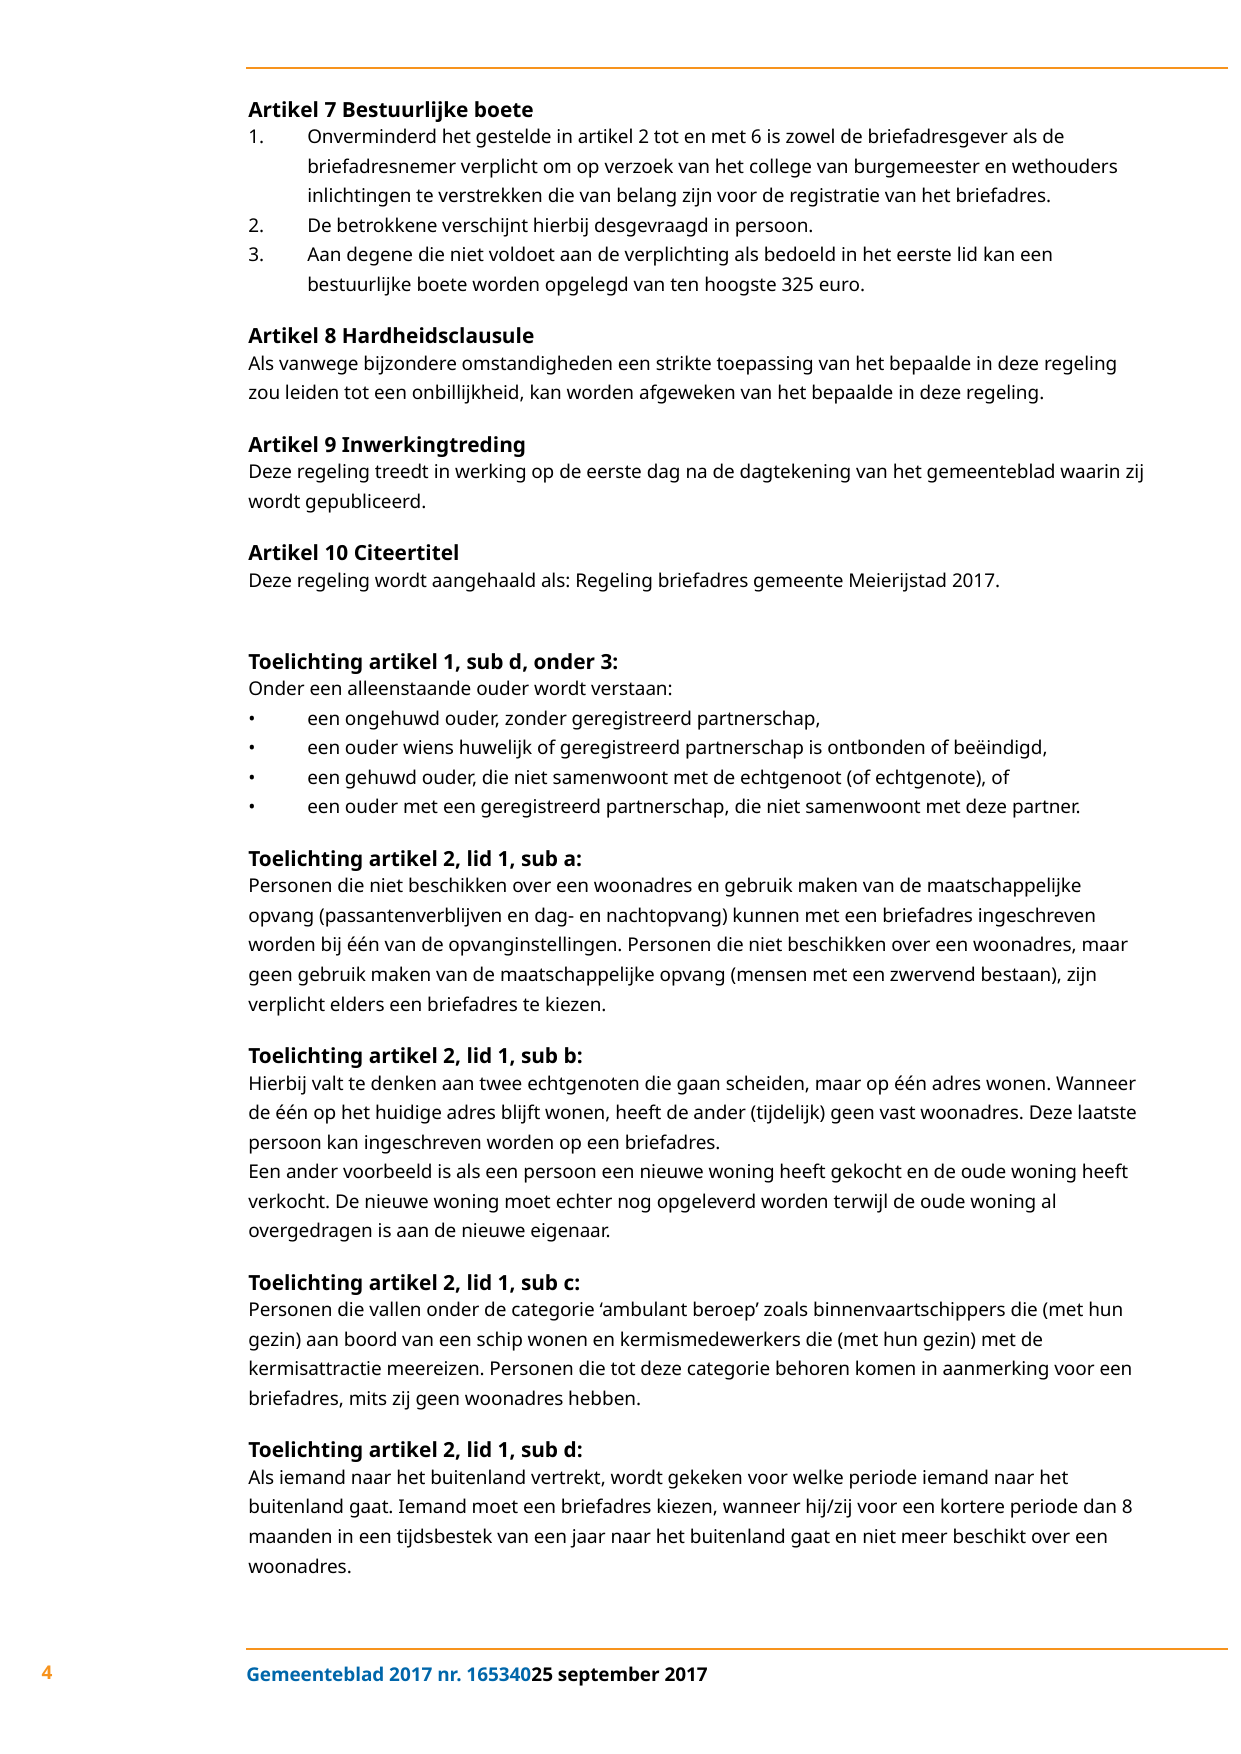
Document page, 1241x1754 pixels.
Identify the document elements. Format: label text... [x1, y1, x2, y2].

list een ouder wiens huwelijk of geregistreerd partnerschap is ontbonden of beëindigd, [248, 734, 1152, 760]
text Toelichting artikel 1, sub d, onder 3: [248, 647, 1152, 675]
text Toelichting artikel 2, lid 1, sub a: [248, 844, 1152, 872]
text Als vanwege bijzondere omstandigheden een strikte toepassing van het bepaalde in deze regeling zou leiden tot een onbillijkheid, kan worden afgeweken van het bepaalde in deze regeling. [248, 350, 1152, 405]
text Een ander voorbeeld is als een persoon een nieuwe woning heeft gekocht en de oude woning heeft verkocht. De nieuwe woning moet echter nog opgeleverd worden terwijl de oude woning al overgedragen is aan de nieuwe eigenaar. [248, 1158, 1152, 1243]
list Onverminderd het gestelde in artikel 2 tot en met 6 is zowel de briefadresgever als de briefadresnemer verplicht om op verzoek van het college van burgemeester en wethouders inlichtingen te verstrekken die van belang zijn voor de registratie van het briefadres. [248, 123, 1152, 208]
text Toelichting artikel 2, lid 1, sub d: [248, 1436, 1152, 1464]
list een ouder met een geregistreerd partnerschap, die niet samenwoont met deze partner. [248, 794, 1152, 819]
list een ongehuwd ouder, zonder geregistreerd partnerschap, [248, 705, 1152, 731]
text Personen die niet beschikken over een woonadres en gebruik maken van de maatschappelijke opvang (passantenverblijven en dag- en nachtopvang) kunnen met een briefadres ingeschreven worden bij één van de opvanginstellingen. Personen die niet beschikken over een woonadres, maar geen gebruik maken van de maatschappelijke opvang (mensen met een zwervend bestaan), zijn verplicht elders een briefadres te kiezen. [248, 872, 1152, 1017]
list Aan degene die niet voldoet aan de verplichting als bedoeld in het eerste lid kan een bestuurlijke boete worden opgelegd van ten hoogste 325 euro. [248, 242, 1152, 297]
text Hierbij valt te denken aan twee echtgenoten die gaan scheiden, maar op één adres wonen. Wanneer de één op het huidige adres blijft wonen, heeft de ander (tijdelijk) geen vast woonadres. Deze laatste persoon kan ingeschreven worden op een briefadres. [248, 1070, 1152, 1154]
text Onder een alleenstaande ouder wordt verstaan: [248, 675, 1152, 701]
list een gehuwd ouder, die niet samenwoont met de echtgenoot (of echtgenote), of [248, 764, 1152, 790]
text Deze regeling wordt aangehaald als: Regeling briefadres gemeente Meierijstad 2017. [248, 567, 1152, 593]
text Artikel 8 Hardheidsclausule [248, 322, 1152, 350]
text Deze regeling treedt in werking op de eerste dag na de dagtekening van het gemeenteblad waarin zij wordt gepubliceerd. [248, 458, 1152, 514]
picture [41, 47, 231, 172]
text Personen die vallen onder de categorie ‘ambulant beroep’ zoals binnenvaartschippers die (met hun gezin) aan boord van een schip wonen en kermismedewerkers die (met hun gezin) met de kermisattractie meereizen. Personen die tot deze categorie behoren komen in aanmerking voor een briefadres, mits zij geen woonadres hebben. [248, 1296, 1152, 1411]
text Als iemand naar het buitenland vertrekt, wordt gekeken voor welke periode iemand naar het buitenland gaat. Iemand moet een briefadres kiezen, wanneer hij/zij voor een kortere periode dan 8 maanden in een tijdsbestek van een jaar naar het buitenland gaat en niet meer beschikt over een woonadres. [248, 1464, 1152, 1578]
text Artikel 7 Bestuurlijke boete [248, 95, 1152, 123]
text Artikel 10 Citeertitel [248, 538, 1152, 567]
text Artikel 9 Inwerkingtreding [248, 430, 1152, 458]
list De betrokkene verschijnt hierbij desgevraagd in persoon. [248, 212, 1152, 238]
text Toelichting artikel 2, lid 1, sub c: [248, 1268, 1152, 1296]
text Toelichting artikel 2, lid 1, sub b: [248, 1041, 1152, 1070]
